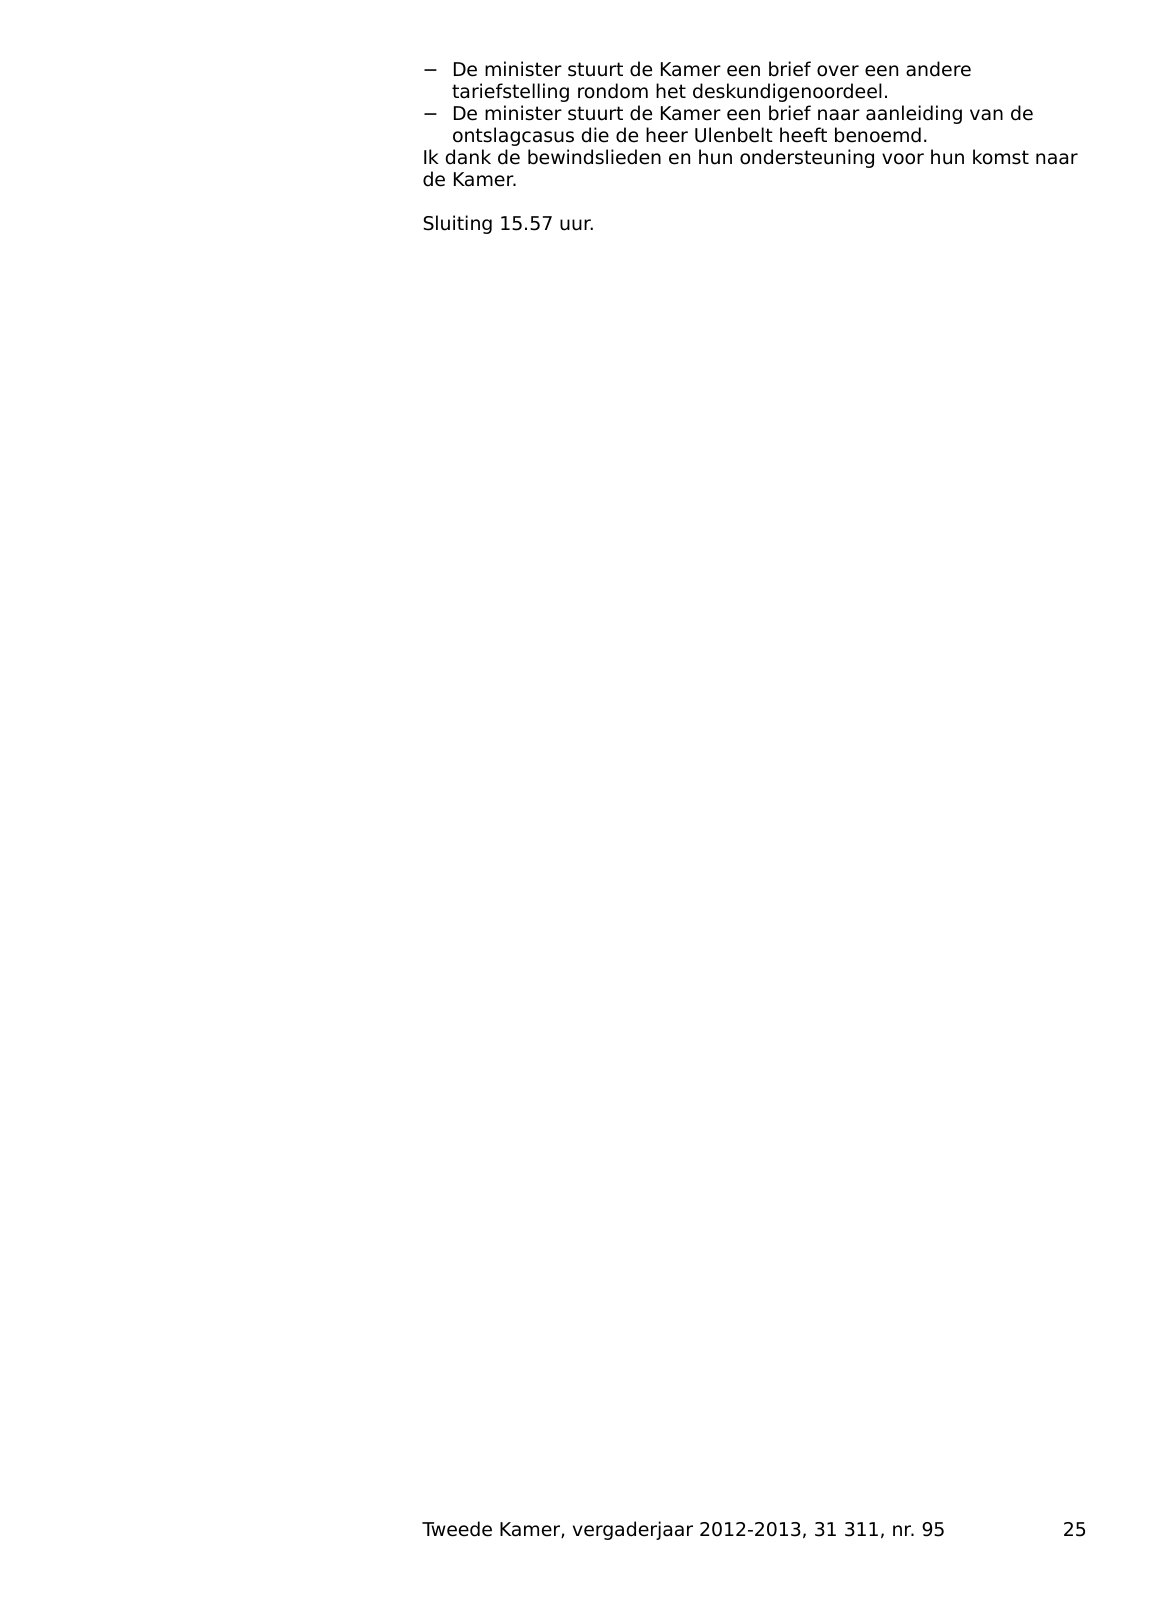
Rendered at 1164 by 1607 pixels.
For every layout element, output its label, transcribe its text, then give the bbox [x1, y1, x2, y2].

text Sluiting 15.57 uur. [422, 213, 1087, 235]
text − De minister stuurt de Kamer een brief naar aanleiding van de ontslagcasus die de heer Ulenbelt heeft benoemd. [422, 103, 1087, 147]
text Ik dank de bewindslieden en hun ondersteuning voor hun komst naar de Kamer. [422, 147, 1087, 191]
text − De minister stuurt de Kamer een brief over een andere tariefstelling rondom het deskundigenoordeel. [422, 59, 1087, 103]
